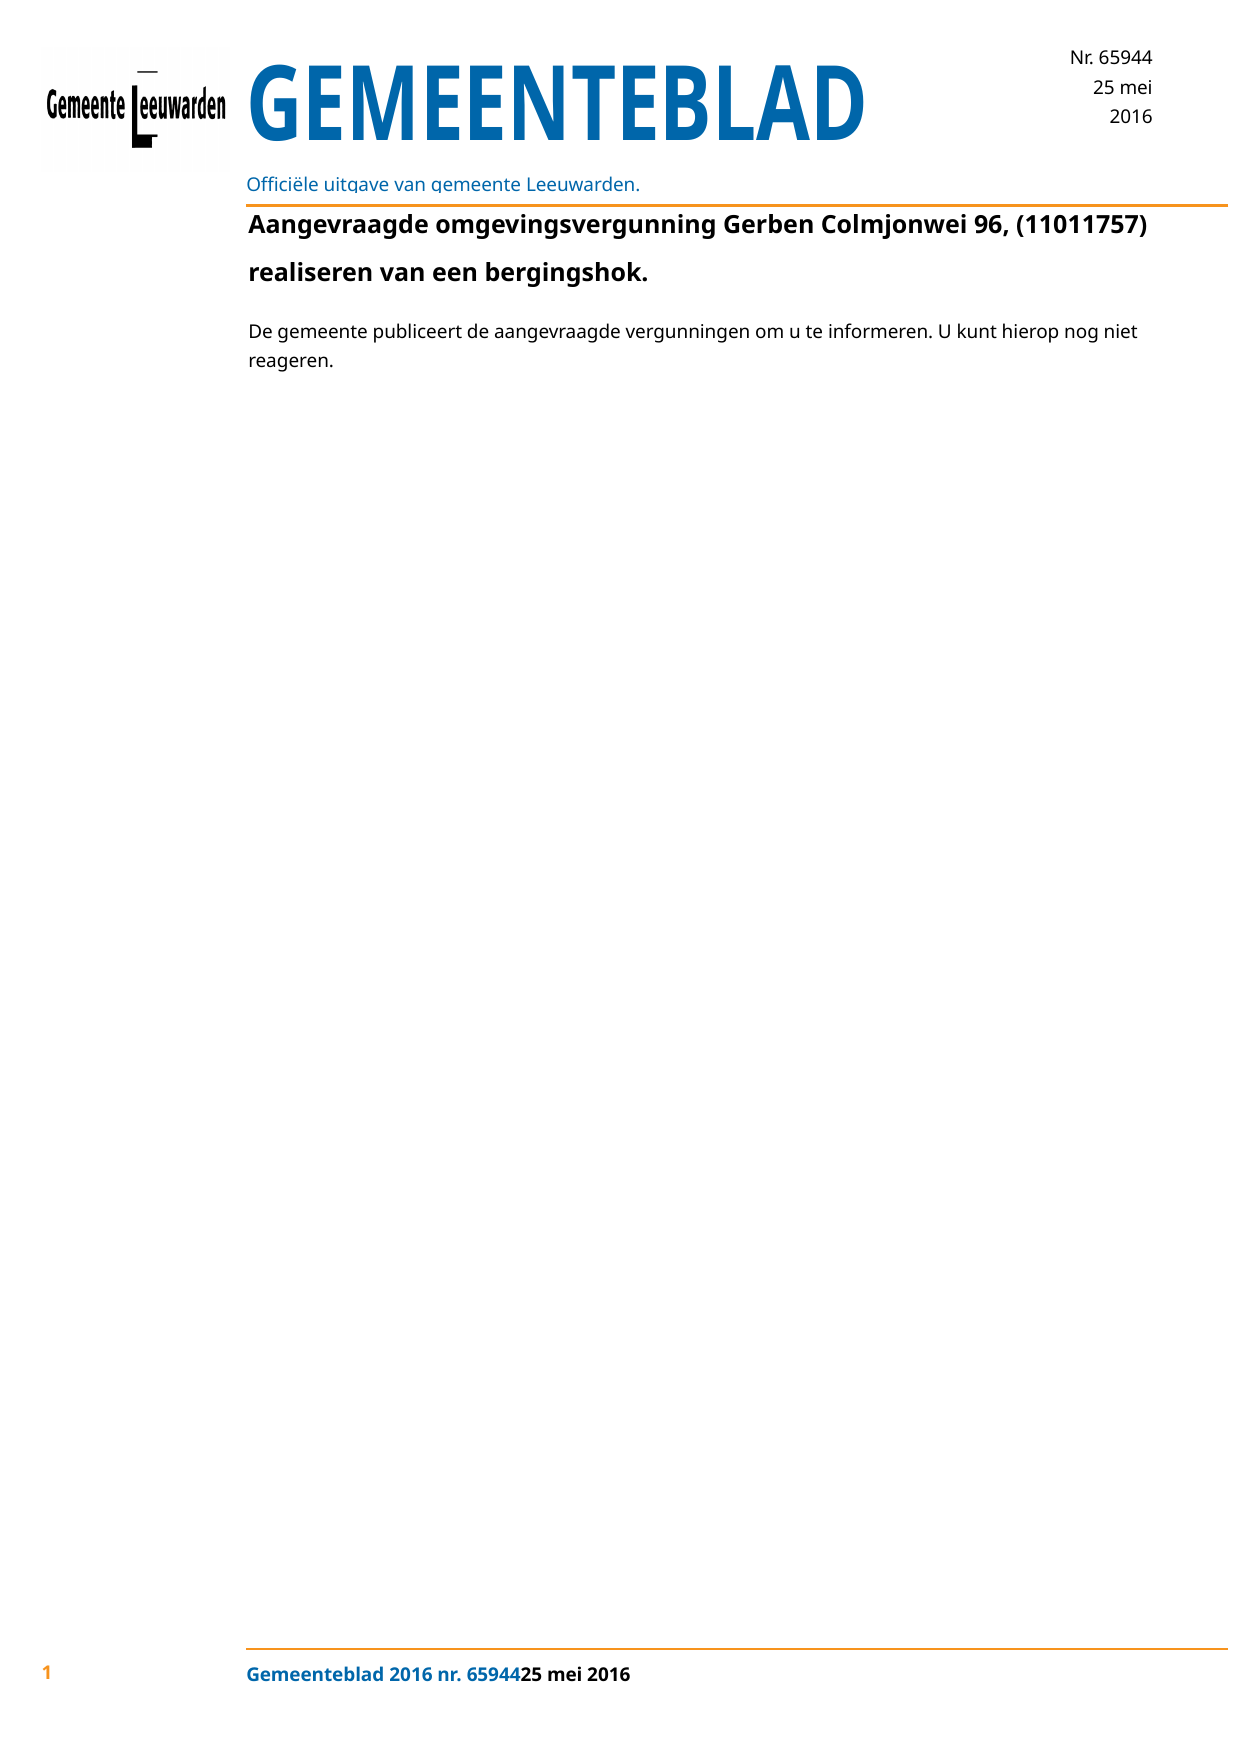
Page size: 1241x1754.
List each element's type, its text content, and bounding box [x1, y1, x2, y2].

text Aangevraagde omgevingsvergunning Gerben Colmjonwei 96, (11011757) realiseren van een bergingshok. [248, 207, 1152, 288]
text De gemeente publiceert de aangevraagde vergunningen om u te informeren. U kunt hierop nog niet reageren. [248, 318, 1152, 373]
picture [41, 47, 231, 172]
